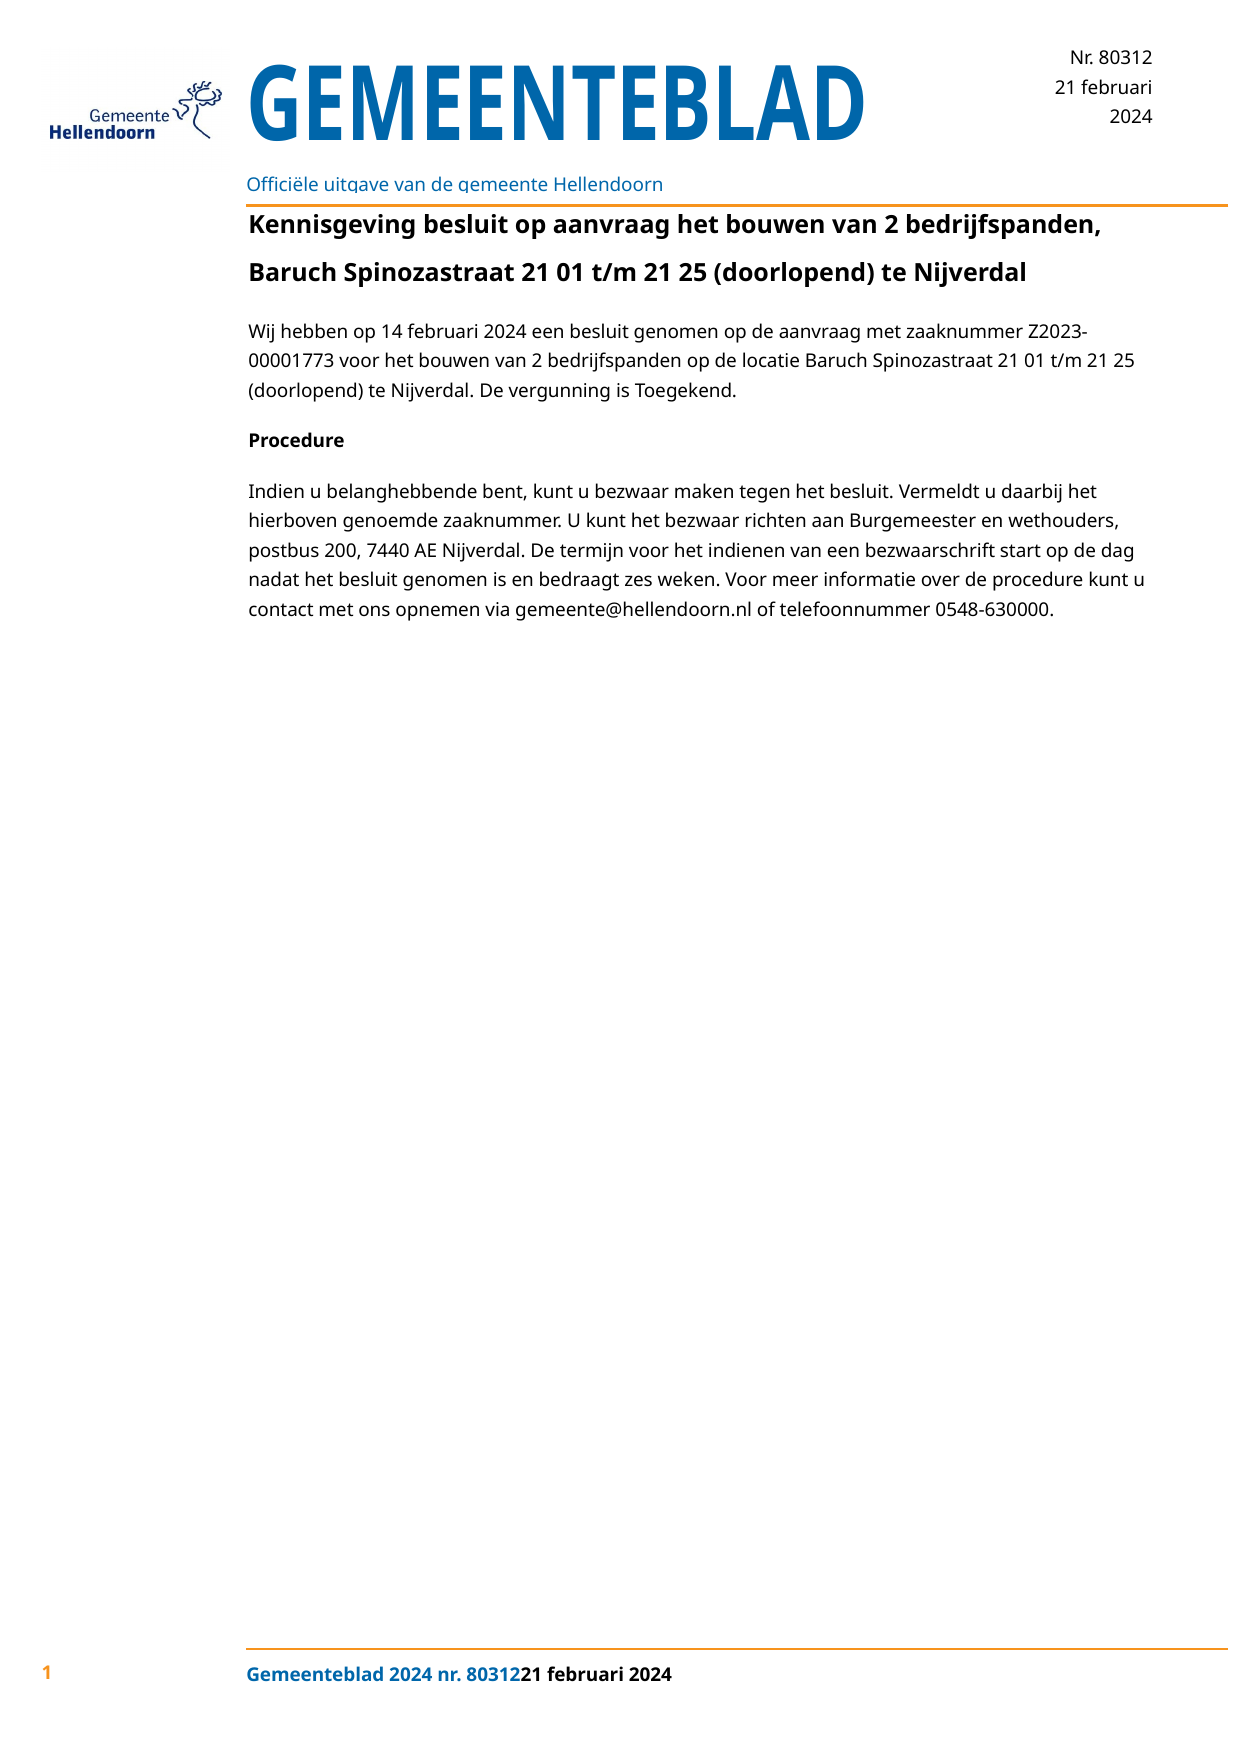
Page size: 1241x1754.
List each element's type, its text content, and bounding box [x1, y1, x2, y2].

text Kennisgeving besluit op aanvraag het bouwen van 2 bedrijfspanden, Baruch Spinozastraat 21 01 t/m 21 25 (doorlopend) te Nijverdal [248, 207, 1152, 288]
text Indien u belanghebbende bent, kunt u bezwaar maken tegen het besluit. Vermeldt u daarbij het hierboven genoemde zaaknummer. U kunt het bezwaar richten aan Burgemeester en wethouders, postbus 200, 7440 AE Nijverdal. De termijn voor het indienen van een bezwaarschrift start op de dag nadat het besluit genomen is en bedraagt zes weken. Voor meer informatie over de procedure kunt u contact met ons opnemen via gemeente@hellendoorn.nl of telefoonnummer 0548-630000. [248, 478, 1152, 622]
text Wij hebben op 14 februari 2024 een besluit genomen op de aanvraag met zaaknummer Z2023-00001773 voor het bouwen van 2 bedrijfspanden op de locatie Baruch Spinozastraat 21 01 t/m 21 25 (doorlopend) te Nijverdal. De vergunning is Toegekend. [248, 318, 1152, 403]
text Procedure [248, 427, 1152, 453]
picture [41, 47, 231, 172]
